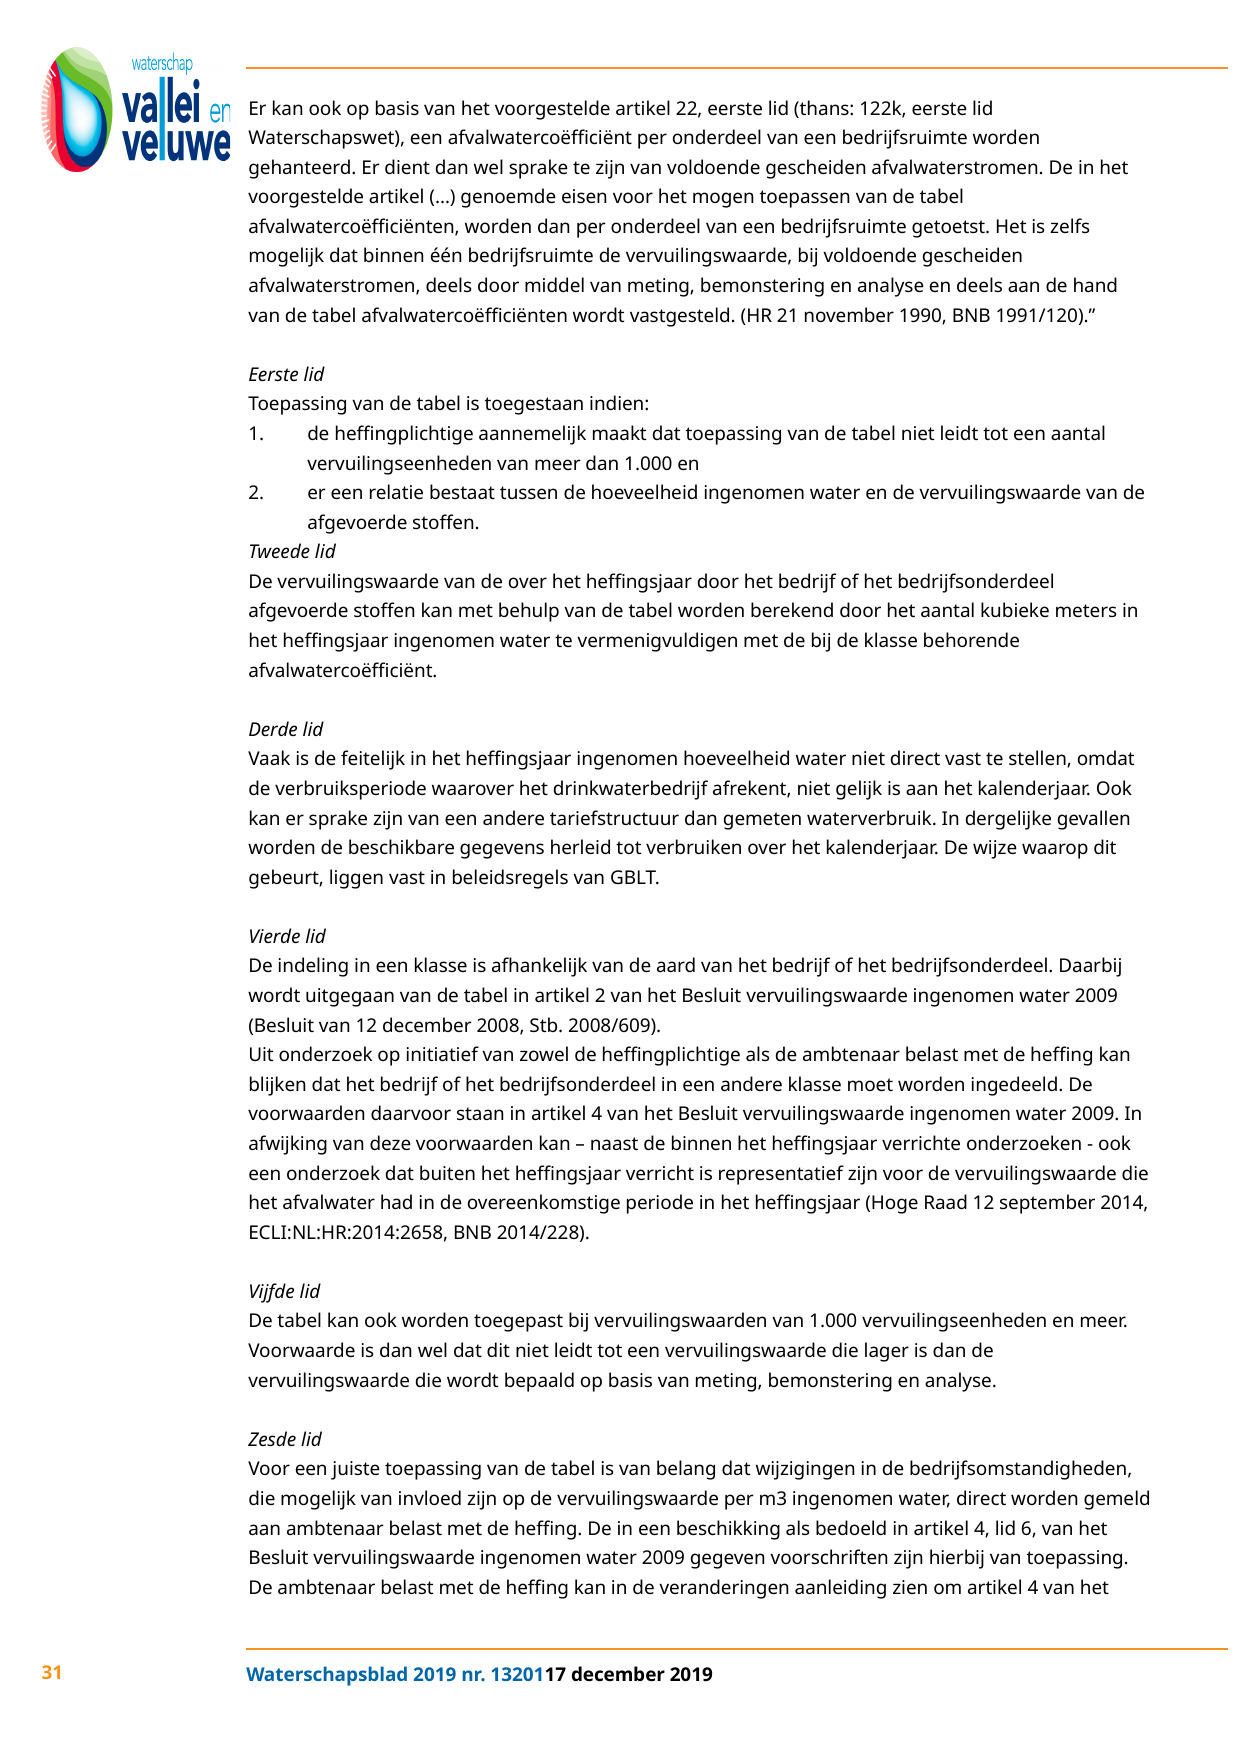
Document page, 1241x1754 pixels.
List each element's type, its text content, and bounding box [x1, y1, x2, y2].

text De vervuilingswaarde van de over het heffingsjaar door het bedrijf of het bedrijfsonderdeel afgevoerde stoffen kan met behulp van de tabel worden berekend door het aantal kubieke meters in het heffingsjaar ingenomen water te vermenigvuldigen met de bij de klasse behorende afvalwatercoëfficiënt. [248, 568, 1152, 683]
text Tweede lid [248, 538, 1152, 564]
text Toepassing van de tabel is toegestaan indien: [248, 391, 1152, 416]
text Vijfde lid [248, 1278, 1152, 1304]
text Voor een juiste toepassing van de tabel is van belang dat wijzigingen in de bedrijfsomstandigheden, die mogelijk van invloed zijn op de vervuilingswaarde per m3 ingenomen water, direct worden gemeld aan ambtenaar belast met de heffing. De in een beschikking als bedoeld in artikel 4, lid 6, van het Besluit vervuilingswaarde ingenomen water 2009 gegeven voorschriften zijn hierbij van toepassing. De ambtenaar belast met de heffing kan in de veranderingen aanleiding zien om artikel 4 van het [248, 1456, 1152, 1600]
text Vierde lid [248, 923, 1152, 949]
text Uit onderzoek op initiatief van zowel de heffingplichtige als de ambtenaar belast met de heffing kan blijken dat het bedrijf of het bedrijfsonderdeel in een andere klasse moet worden ingedeeld. De voorwaarden daarvoor staan in artikel 4 van het Besluit vervuilingswaarde ingenomen water 2009. In afwijking van deze voorwaarden kan – naast de binnen het heffingsjaar verrichte onderzoeken - ook een onderzoek dat buiten het heffingsjaar verricht is representatief zijn voor de vervuilingswaarde die het afvalwater had in de overeenkomstige periode in het heffingsjaar (Hoge Raad 12 september 2014, ECLI:NL:HR:2014:2658, BNB 2014/228). [248, 1041, 1152, 1245]
picture [41, 47, 231, 172]
text Vaak is de feitelijk in het heffingsjaar ingenomen hoeveelheid water niet direct vast te stellen, omdat de verbruiksperiode waarover het drinkwaterbedrijf afrekent, niet gelijk is aan het kalenderjaar. Ook kan er sprake zijn van een andere tariefstructuur dan gemeten waterverbruik. In dergelijke gevallen worden de beschikbare gegevens herleid tot verbruiken over het kalenderjaar. De wijze waarop dit gebeurt, liggen vast in beleidsregels van GBLT. [248, 746, 1152, 890]
text Zesde lid [248, 1426, 1152, 1452]
text Eerste lid [248, 361, 1152, 387]
list de heffingplichtige aannemelijk maakt dat toepassing van de tabel niet leidt tot een aantal vervuilingseenheden van meer dan 1.000 en [248, 420, 1152, 476]
text De tabel kan ook worden toegepast bij vervuilingswaarden van 1.000 vervuilingseenheden en meer. Voorwaarde is dan wel dat dit niet leidt tot een vervuilingswaarde die lager is dan de vervuilingswaarde die wordt bepaald op basis van meting, bemonstering en analyse. [248, 1308, 1152, 1393]
text Er kan ook op basis van het voorgestelde artikel 22, eerste lid (thans: 122k, eerste lid Waterschapswet), een afvalwatercoëfficiënt per onderdeel van een bedrijfsruimte worden gehanteerd. Er dient dan wel sprake te zijn van voldoende gescheiden afvalwaterstromen. De in het voorgestelde artikel (…) genoemde eisen voor het mogen toepassen van de tabel afvalwatercoëfficiënten, worden dan per onderdeel van een bedrijfsruimte getoetst. Het is zelfs mogelijk dat binnen één bedrijfsruimte de vervuilingswaarde, bij voldoende gescheiden afvalwaterstromen, deels door middel van meting, bemonstering en analyse en deels aan de hand van de tabel afvalwatercoëfficiënten wordt vastgesteld. (HR 21 november 1990, BNB 1991/120).” [248, 95, 1152, 328]
list er een relatie bestaat tussen de hoeveelheid ingenomen water en de vervuilingswaarde van de afgevoerde stoffen. [248, 479, 1152, 535]
text Derde lid [248, 716, 1152, 742]
text De indeling in een klasse is afhankelijk van de aard van het bedrijf of het bedrijfsonderdeel. Daarbij wordt uitgegaan van de tabel in artikel 2 van het Besluit vervuilingswaarde ingenomen water 2009 (Besluit van 12 december 2008, Stb. 2008/609). [248, 953, 1152, 1038]
